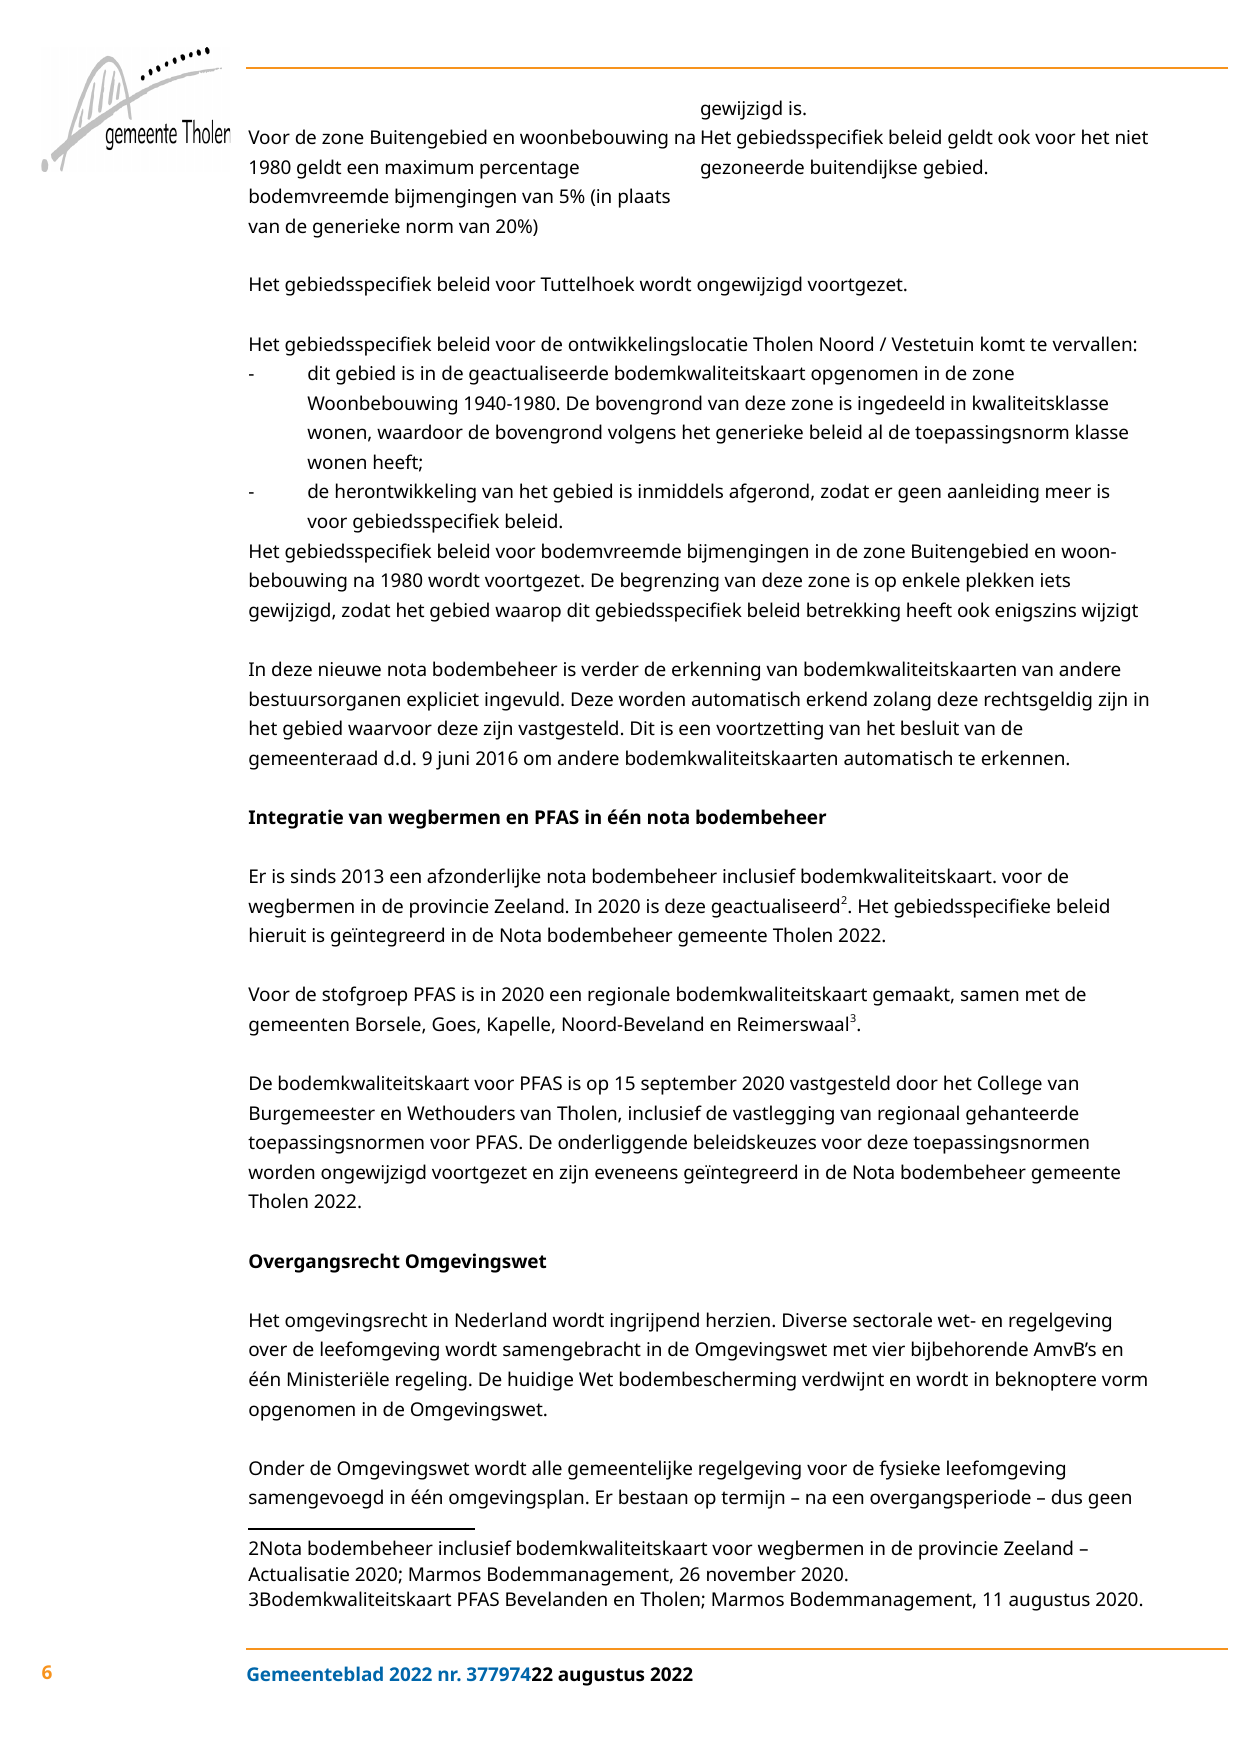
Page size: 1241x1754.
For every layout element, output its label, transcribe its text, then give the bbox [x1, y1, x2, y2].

picture [41, 47, 231, 172]
table_cell gewijzigd is. Het gebiedsspecifiek beleid geldt ook voor het niet gezoneerde buitendijkse gebied. [700, 95, 1152, 239]
text Bodemkwaliteitskaart PFAS Bevelanden en Tholen; Marmos Bodemmanagement, 11 augustus 2020. [248, 1586, 1152, 1612]
text Het omgevingsrecht in Nederland wordt ingrijpend herzien. Diverse sectorale wet- en regelgeving over de leefomgeving wordt samengebracht in de Omgevingswet met vier bijbehorende AmvB’s en één Ministeriële regeling. De huidige Wet bodembescherming verdwijnt en wordt in beknoptere vorm opgenomen in de Omgevingswet. [248, 1307, 1152, 1422]
table_cell Voor de zone Buitengebied en woonbebouwing na 1980 geldt een maximum percentage bodemvreemde bijmengingen van 5% (in plaats van de generieke norm van 20%) [248, 95, 700, 239]
text In deze nieuwe nota bodembeheer is verder de erkenning van bodemkwaliteitskaarten van andere bestuursorganen expliciet ingevuld. Deze worden automatisch erkend zolang deze rechtsgeldig zijn in het gebied waarvoor deze zijn vastgesteld. Dit is een voortzetting van het besluit van de gemeenteraad d.d. 9 juni 2016 om andere bodemkwaliteitskaarten automatisch te erkennen. [248, 656, 1152, 771]
text Overgangsrecht Omgevingswet [248, 1248, 1152, 1274]
text De bodemkwaliteitskaart voor PFAS is op 15 september 2020 vastgesteld door het College van Burgemeester en Wethouders van Tholen, inclusief de vastlegging van regionaal gehanteerde toepassingsnormen voor PFAS. De onderliggende beleidskeuzes voor deze toepassingsnormen worden ongewijzigd voortgezet en zijn eveneens geïntegreerd in de Nota bodembeheer gemeente Tholen 2022. [248, 1070, 1152, 1214]
text Er is sinds 2013 een afzonderlijke nota bodembeheer inclusief bodemkwaliteitskaart. voor de wegbermen in de provincie Zeeland. In 2020 is deze geactualiseerd. Het gebiedsspecifieke beleid hieruit is geïntegreerd in de Nota bodembeheer gemeente Tholen 2022. [248, 863, 1152, 948]
text Voor de stofgroep PFAS is in 2020 een regionale bodemkwaliteitskaart gemaakt, samen met de gemeenten Borsele, Goes, Kapelle, Noord-Beveland en Reimerswaal. [248, 982, 1152, 1037]
text Integratie van wegbermen en PFAS in één nota bodembeheer [248, 804, 1152, 830]
text Het gebiedsspecifiek beleid voor bodemvreemde bijmengingen in de zone Buitengebied en woon-bebouwing na 1980 wordt voortgezet. De begrenzing van deze zone is op enkele plekken iets gewijzigd, zodat het gebied waarop dit gebiedsspecifiek beleid betrekking heeft ook enigszins wijzigt [248, 538, 1152, 623]
text Het gebiedsspecifiek beleid voor Tuttelhoek wordt ongewijzigd voortgezet. [248, 272, 1152, 297]
list dit gebied is in de geactualiseerde bodemkwaliteitskaart opgenomen in de zone Woonbebouwing 1940-1980. De bovengrond van deze zone is ingedeeld in kwaliteitsklasse wonen, waardoor de bovengrond volgens het generieke beleid al de toepassingsnorm klasse wonen heeft; [248, 360, 1152, 475]
text Nota bodembeheer inclusief bodemkwaliteitskaart voor wegbermen in de provincie Zeeland – Actualisatie 2020; Marmos Bodemmanagement, 26 november 2020. [248, 1535, 1152, 1586]
text Onder de Omgevingswet wordt alle gemeentelijke regelgeving voor de fysieke leefomgeving samengevoegd in één omgevingsplan. Er bestaan op termijn – na een overgangsperiode – dus geen [248, 1455, 1152, 1510]
text Het gebiedsspecifiek beleid voor de ontwikkelingslocatie Tholen Noord / Vestetuin komt te vervallen: [248, 331, 1152, 357]
list de herontwikkeling van het gebied is inmiddels afgerond, zodat er geen aanleiding meer is voor gebiedsspecifiek beleid. [248, 479, 1152, 534]
